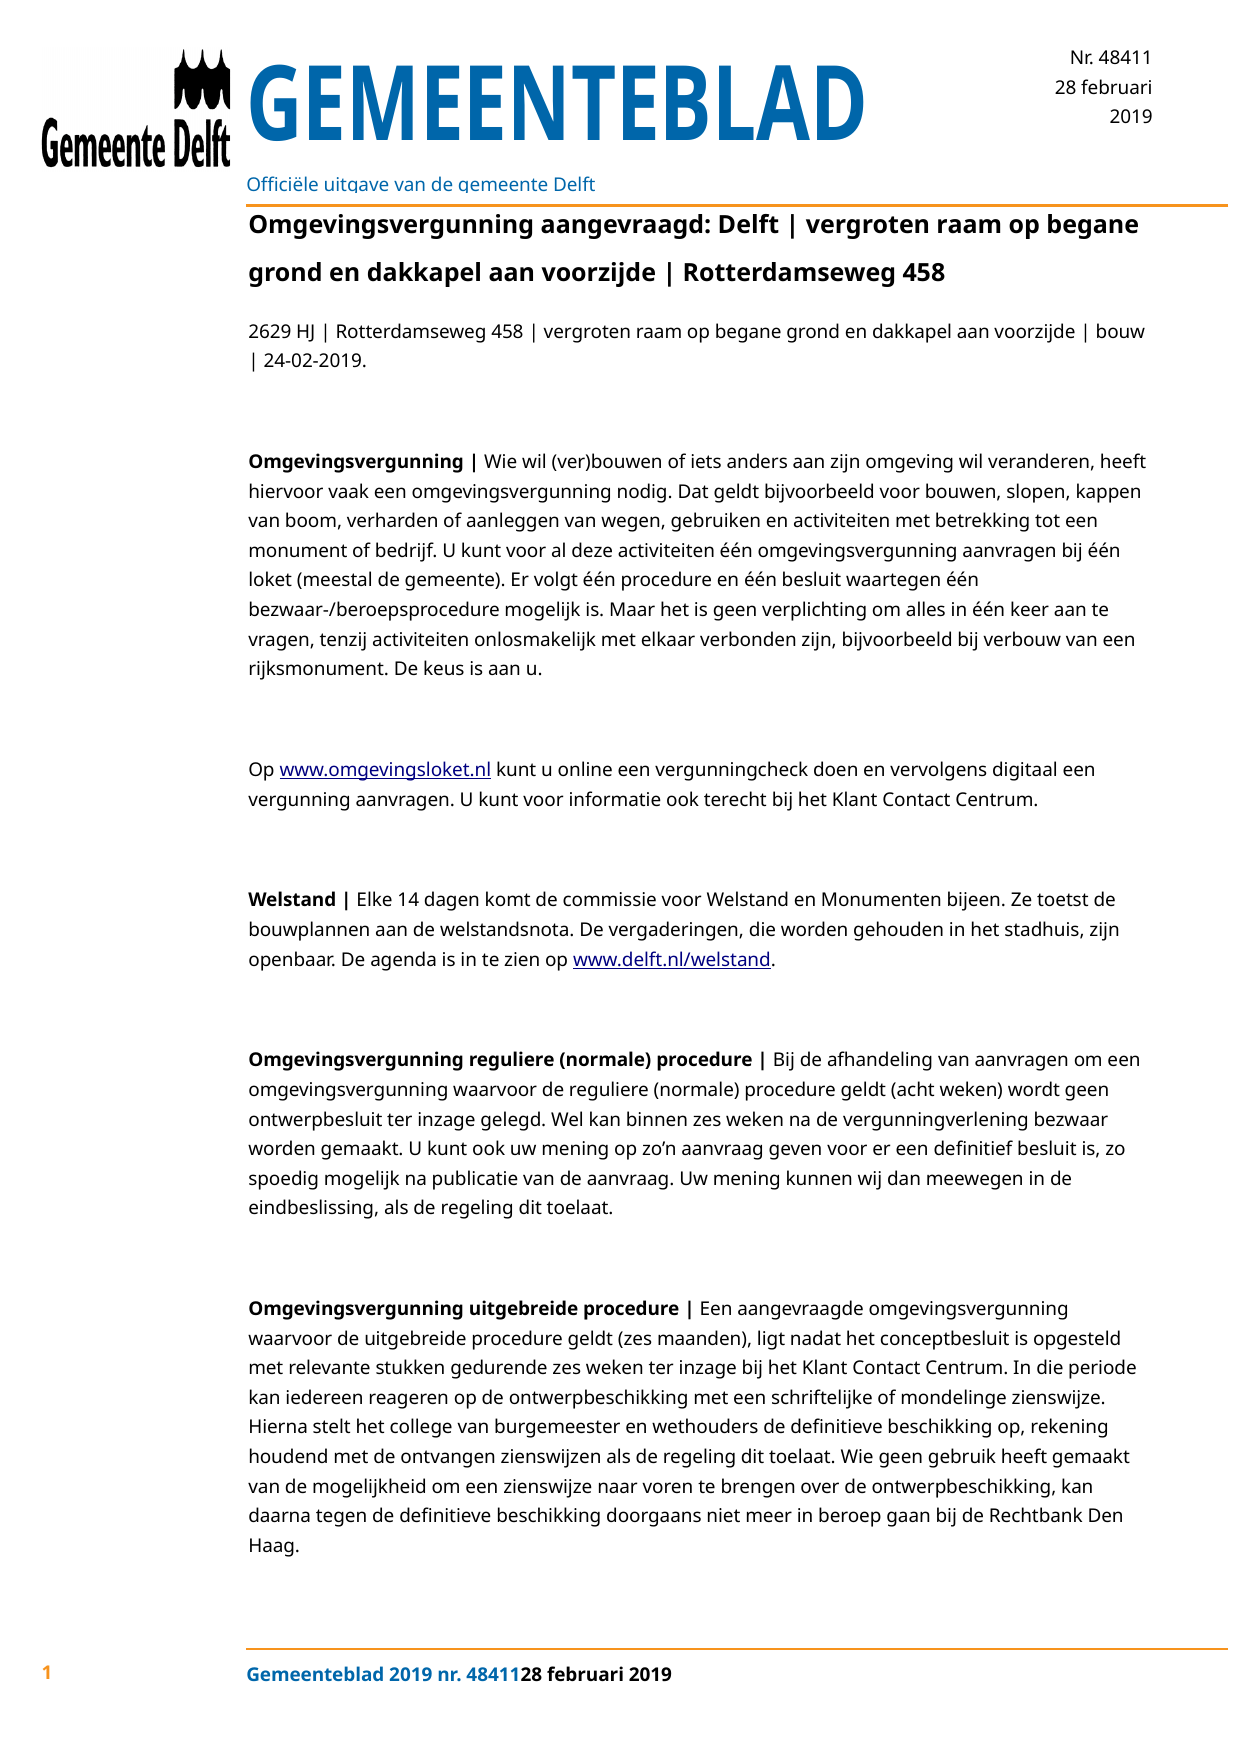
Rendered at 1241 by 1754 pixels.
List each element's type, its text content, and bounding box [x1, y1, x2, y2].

text Welstand | Elke 14 dagen komt de commissie voor Welstand en Monumenten bijeen. Ze toetst de bouwplannen aan de welstandsnota. De vergaderingen, die worden gehouden in het stadhuis, zijn openbaar. De agenda is in te zien op www.delft.nl/welstand. [248, 887, 1152, 972]
text Omgevingsvergunning aangevraagd: Delft | vergroten raam op begane grond en dakkapel aan voorzijde | Rotterdamseweg 458 [248, 207, 1152, 288]
text 2629 HJ | Rotterdamseweg 458 | vergroten raam op begane grond en dakkapel aan voorzijde | bouw | 24-02-2019. [248, 318, 1152, 373]
text Omgevingsvergunning | Wie wil (ver)bouwen of iets anders aan zijn omgeving wil veranderen, heeft hiervoor vaak een omgevingsvergunning nodig. Dat geldt bijvoorbeeld voor bouwen, slopen, kappen van boom, verharden of aanleggen van wegen, gebruiken en activiteiten met betrekking tot een monument of bedrijf. U kunt voor al deze activiteiten één omgevingsvergunning aanvragen bij één loket (meestal de gemeente). Er volgt één procedure en één besluit waartegen één bezwaar-/beroepsprocedure mogelijk is. Maar het is geen verplichting om alles in één keer aan te vragen, tenzij activiteiten onlosmakelijk met elkaar verbonden zijn, bijvoorbeeld bij verbouw van een rijksmonument. De keus is aan u. [248, 448, 1152, 681]
text Omgevingsvergunning uitgebreide procedure | Een aangevraagde omgevingsvergunning waarvoor de uitgebreide procedure geldt (zes maanden), ligt nadat het conceptbesluit is opgesteld met relevante stukken gedurende zes weken ter inzage bij het Klant Contact Centrum. In die periode kan iedereen reageren op de ontwerpbeschikking met een schriftelijke of mondelinge zienswijze. Hierna stelt het college van burgemeester en wethouders de definitieve beschikking op, rekening houdend met de ontvangen zienswijzen als de regeling dit toelaat. Wie geen gebruik heeft gemaakt van de mogelijkheid om een zienswijze naar voren te brengen over de ontwerpbeschikking, kan daarna tegen de definitieve beschikking doorgaans niet meer in beroep gaan bij de Rechtbank Den Haag. [248, 1295, 1152, 1558]
text Op www.omgevingsloket.nl kunt u online een vergunningcheck doen en vervolgens digitaal een vergunning aanvragen. U kunt voor informatie ook terecht bij het Klant Contact Centrum. [248, 756, 1152, 812]
picture [41, 47, 231, 172]
text Omgevingsvergunning reguliere (normale) procedure | Bij de afhandeling van aanvragen om een omgevingsvergunning waarvoor de reguliere (normale) procedure geldt (acht weken) wordt geen ontwerpbesluit ter inzage gelegd. Wel kan binnen zes weken na de vergunningverlening bezwaar worden gemaakt. U kunt ook uw mening op zo’n aanvraag geven voor er een definitief besluit is, zo spoedig mogelijk na publicatie van de aanvraag. Uw mening kunnen wij dan meewegen in de eindbeslissing, als de regeling dit toelaat. [248, 1047, 1152, 1220]
